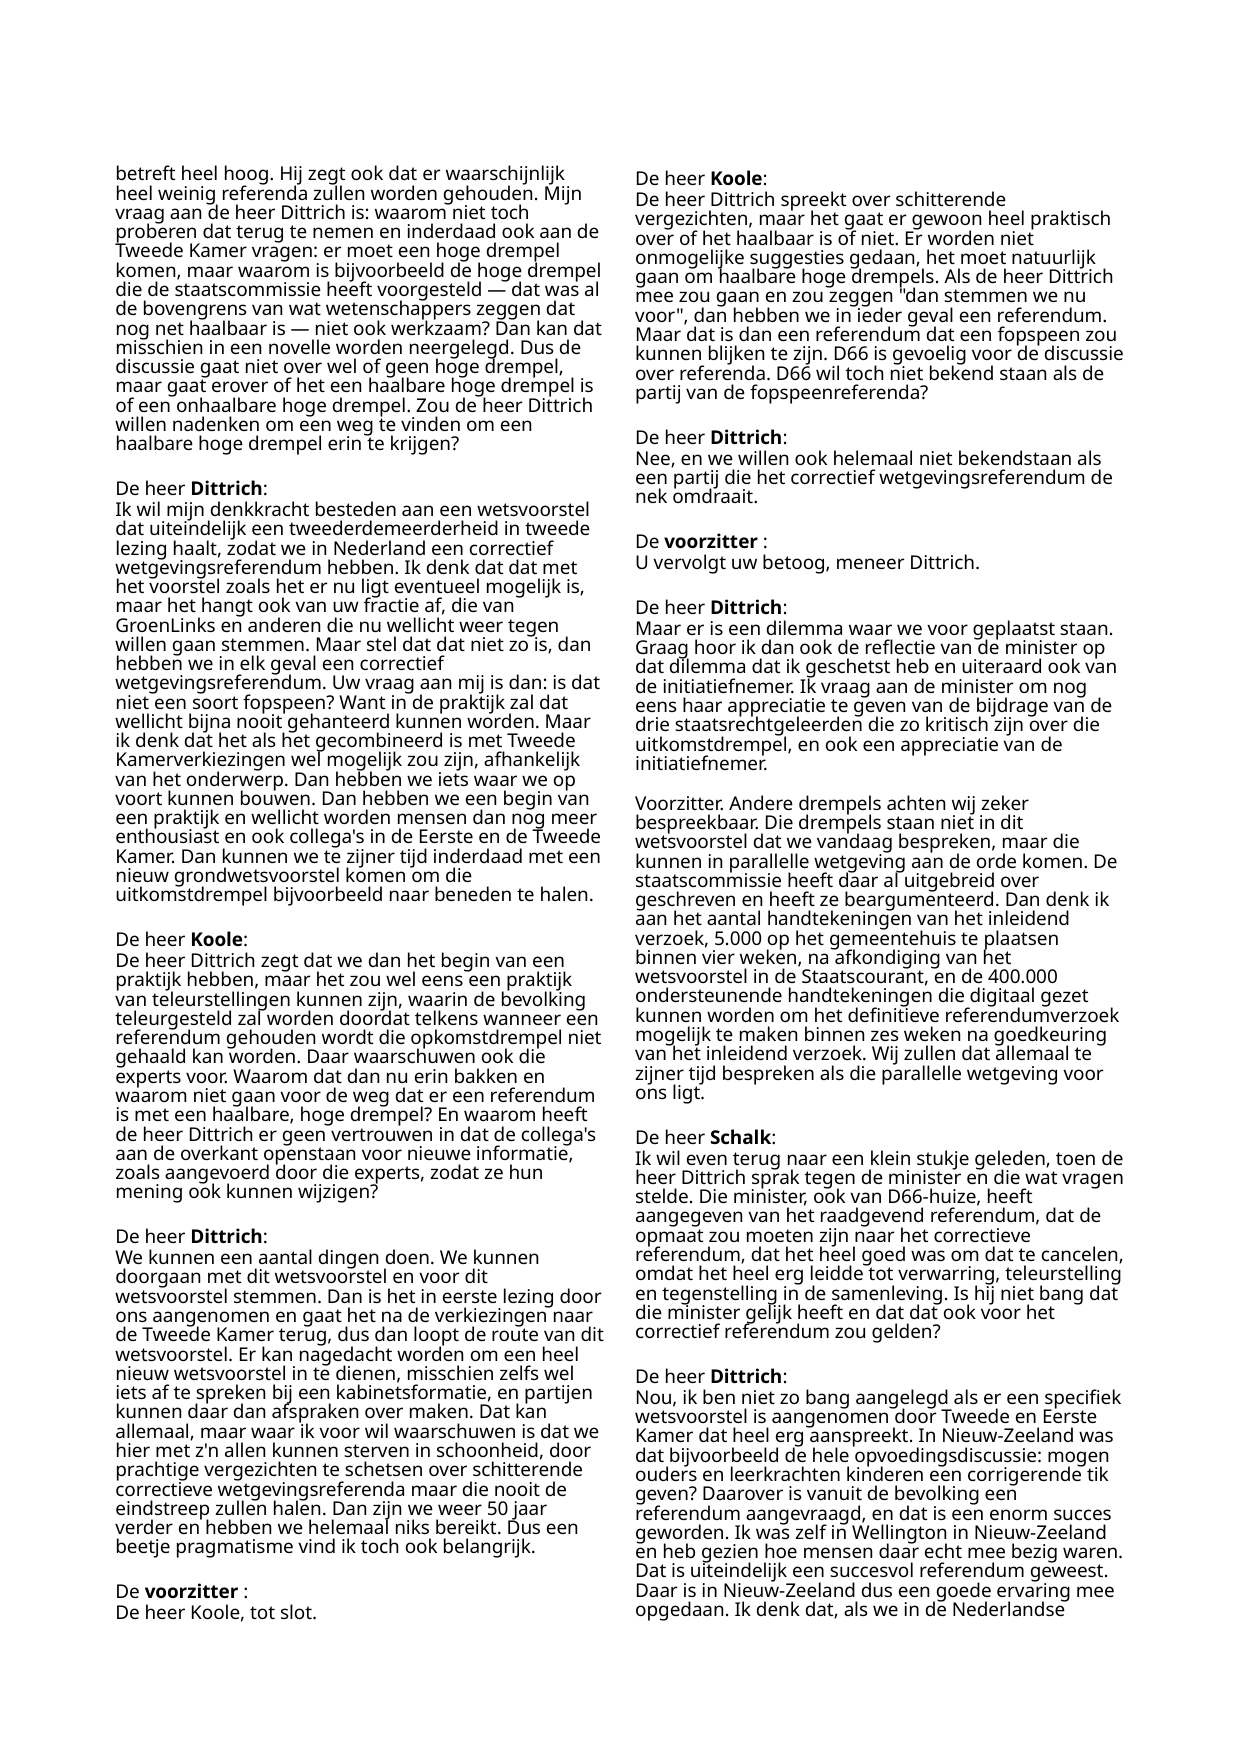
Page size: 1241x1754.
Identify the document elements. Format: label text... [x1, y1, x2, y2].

text De heer Koole, tot slot. [115, 1604, 605, 1623]
text De heer Dittrich spreekt over schitterende vergezichten, maar het gaat er gewoon heel praktisch over of het haalbaar is of niet. Er worden niet onmogelijke suggesties gedaan, het moet natuurlijk gaan om haalbare hoge drempels. Als de heer Dittrich mee zou gaan en zou zeggen "dan stemmen we nu voor", dan hebben we in ieder geval een referendum. Maar dat is dan een referendum dat een fopspeen zou kunnen blijken te zijn. D66 is gevoelig voor de discussie over referenda. D66 wil toch niet bekend staan als de partij van de fopspeenreferenda? [635, 191, 1125, 403]
text De heer Dittrich: [115, 1223, 605, 1249]
text Nee, en we willen ook helemaal niet bekendstaan als een partij die het correctief wetgevingsreferendum de nek omdraait. [635, 450, 1125, 507]
text Voorzitter. Andere drempels achten wij zeker bespreekbaar. Die drempels staan niet in dit wetsvoorstel dat we vandaag bespreken, maar die kunnen in parallelle wetgeving aan de orde komen. De staatscommissie heeft daar al uitgebreid over geschreven en heeft ze beargumenteerd. Dan denk ik aan het aantal handtekeningen van het inleidend verzoek, 5.000 op het gemeentehuis te plaatsen binnen vier weken, na afkondiging van het wetsvoorstel in de Staatscourant, en de 400.000 ondersteunende handtekeningen die digitaal gezet kunnen worden om het definitieve referendumverzoek mogelijk te maken binnen zes weken na goedkeuring van het inleidend verzoek. Wij zullen dat allemaal te zijner tijd bespreken als die parallelle wetgeving voor ons ligt. [635, 795, 1125, 1103]
text De heer Schalk: [635, 1124, 1125, 1150]
text De heer Dittrich: [635, 594, 1125, 620]
text U vervolgt uw betoog, meneer Dittrich. [635, 554, 1125, 573]
text De heer Dittrich zegt dat we dan het begin van een praktijk hebben, maar het zou wel eens een praktijk van teleurstellingen kunnen zijn, waarin de bevolking teleurgesteld zal worden doordat telkens wanneer een referendum gehouden wordt die opkomstdrempel niet gehaald kan worden. Daar waarschuwen ook die experts voor. Waarom dat dan nu erin bakken en waarom niet gaan voor de weg dat er een referendum is met een haalbare, hoge drempel? En waarom heeft de heer Dittrich er geen vertrouwen in dat de collega's aan de overkant openstaan voor nieuwe informatie, zoals aangevoerd door die experts, zodat ze hun mening ook kunnen wijzigen? [115, 952, 605, 1203]
text Ik wil even terug naar een klein stukje geleden, toen de heer Dittrich sprak tegen de minister en die wat vragen stelde. Die minister, ook van D66-huize, heeft aangegeven van het raadgevend referendum, dat de opmaat zou moeten zijn naar het correctieve referendum, dat het heel goed was om dat te cancelen, omdat het heel erg leidde tot verwarring, teleurstelling en tegenstelling in de samenleving. Is hij niet bang dat die minister gelijk heeft en dat dat ook voor het correctief referendum zou gelden? [635, 1150, 1125, 1342]
text Nou, ik ben niet zo bang aangelegd als er een specifiek wetsvoorstel is aangenomen door Tweede en Eerste Kamer dat heel erg aanspreekt. In Nieuw-Zeeland was dat bijvoorbeeld de hele opvoedingsdiscussie: mogen ouders en leerkrachten kinderen een corrigerende tik geven? Daarover is vanuit de bevolking een referendum aangevraagd, en dat is een enorm succes geworden. Ik was zelf in Wellington in Nieuw-Zeeland en heb gezien hoe mensen daar echt mee bezig waren. Dat is uiteindelijk een succesvol referendum geweest. Daar is in Nieuw-Zeeland dus een goede ervaring mee opgedaan. Ik denk dat, als we in de Nederlandse [635, 1389, 1125, 1620]
text betreft heel hoog. Hij zegt ook dat er waarschijnlijk heel weinig referenda zullen worden gehouden. Mijn vraag aan de heer Dittrich is: waarom niet toch proberen dat terug te nemen en inderdaad ook aan de Tweede Kamer vragen: er moet een hoge drempel komen, maar waarom is bijvoorbeeld de hoge drempel die de staatscommissie heeft voorgesteld — dat was al de bovengrens van wat wetenschappers zeggen dat nog net haalbaar is — niet ook werkzaam? Dan kan dat misschien in een novelle worden neergelegd. Dus de discussie gaat niet over wel of geen hoge drempel, maar gaat erover of het een haalbare hoge drempel is of een onhaalbare hoge drempel. Zou de heer Dittrich willen nadenken om een weg te vinden om een haalbare hoge drempel erin te krijgen? [115, 165, 605, 454]
text De voorzitter : [115, 1578, 605, 1604]
text We kunnen een aantal dingen doen. We kunnen doorgaan met dit wetsvoorstel en voor dit wetsvoorstel stemmen. Dan is het in eerste lezing door ons aangenomen en gaat het na de verkiezingen naar de Tweede Kamer terug, dus dan loopt de route van dit wetsvoorstel. Er kan nagedacht worden om een heel nieuw wetsvoorstel in te dienen, misschien zelfs wel iets af te spreken bij een kabinetsformatie, en partijen kunnen daar dan afspraken over maken. Dat kan allemaal, maar waar ik voor wil waarschuwen is dat we hier met z'n allen kunnen sterven in schoonheid, door prachtige vergezichten te schetsen over schitterende correctieve wetgevingsreferenda maar die nooit de eindstreep zullen halen. Dan zijn we weer 50 jaar verder en hebben we helemaal niks bereikt. Dus een beetje pragmatisme vind ik toch ook belangrijk. [115, 1249, 605, 1558]
text De heer Koole: [115, 926, 605, 952]
text Maar er is een dilemma waar we voor geplaatst staan. Graag hoor ik dan ook de reflectie van de minister op dat dilemma dat ik geschetst heb en uiteraard ook van de initiatiefnemer. Ik vraag aan de minister om nog eens haar appreciatie te geven van de bijdrage van de drie staatsrechtgeleerden die zo kritisch zijn over die uitkomstdrempel, en ook een appreciatie van de initiatiefnemer. [635, 620, 1125, 774]
text De heer Dittrich: [635, 1363, 1125, 1389]
text De heer Koole: [635, 165, 1125, 191]
text De heer Dittrich: [115, 475, 605, 501]
text De voorzitter : [635, 528, 1125, 554]
text De heer Dittrich: [635, 424, 1125, 450]
text Ik wil mijn denkkracht besteden aan een wetsvoorstel dat uiteindelijk een tweederdemeerderheid in tweede lezing haalt, zodat we in Nederland een correctief wetgevingsreferendum hebben. Ik denk dat dat met het voorstel zoals het er nu ligt eventueel mogelijk is, maar het hangt ook van uw fractie af, die van GroenLinks en anderen die nu wellicht weer tegen willen gaan stemmen. Maar stel dat dat niet zo is, dan hebben we in elk geval een correctief wetgevingsreferendum. Uw vraag aan mij is dan: is dat niet een soort fopspeen? Want in de praktijk zal dat wellicht bijna nooit gehanteerd kunnen worden. Maar ik denk dat het als het gecombineerd is met Tweede Kamerverkiezingen wel mogelijk zou zijn, afhankelijk van het onderwerp. Dan hebben we iets waar we op voort kunnen bouwen. Dan hebben we een begin van een praktijk en wellicht worden mensen dan nog meer enthousiast en ook collega's in de Eerste en de Tweede Kamer. Dan kunnen we te zijner tijd inderdaad met een nieuw grondwetsvoorstel komen om die uitkomstdrempel bijvoorbeeld naar beneden te halen. [115, 501, 605, 906]
